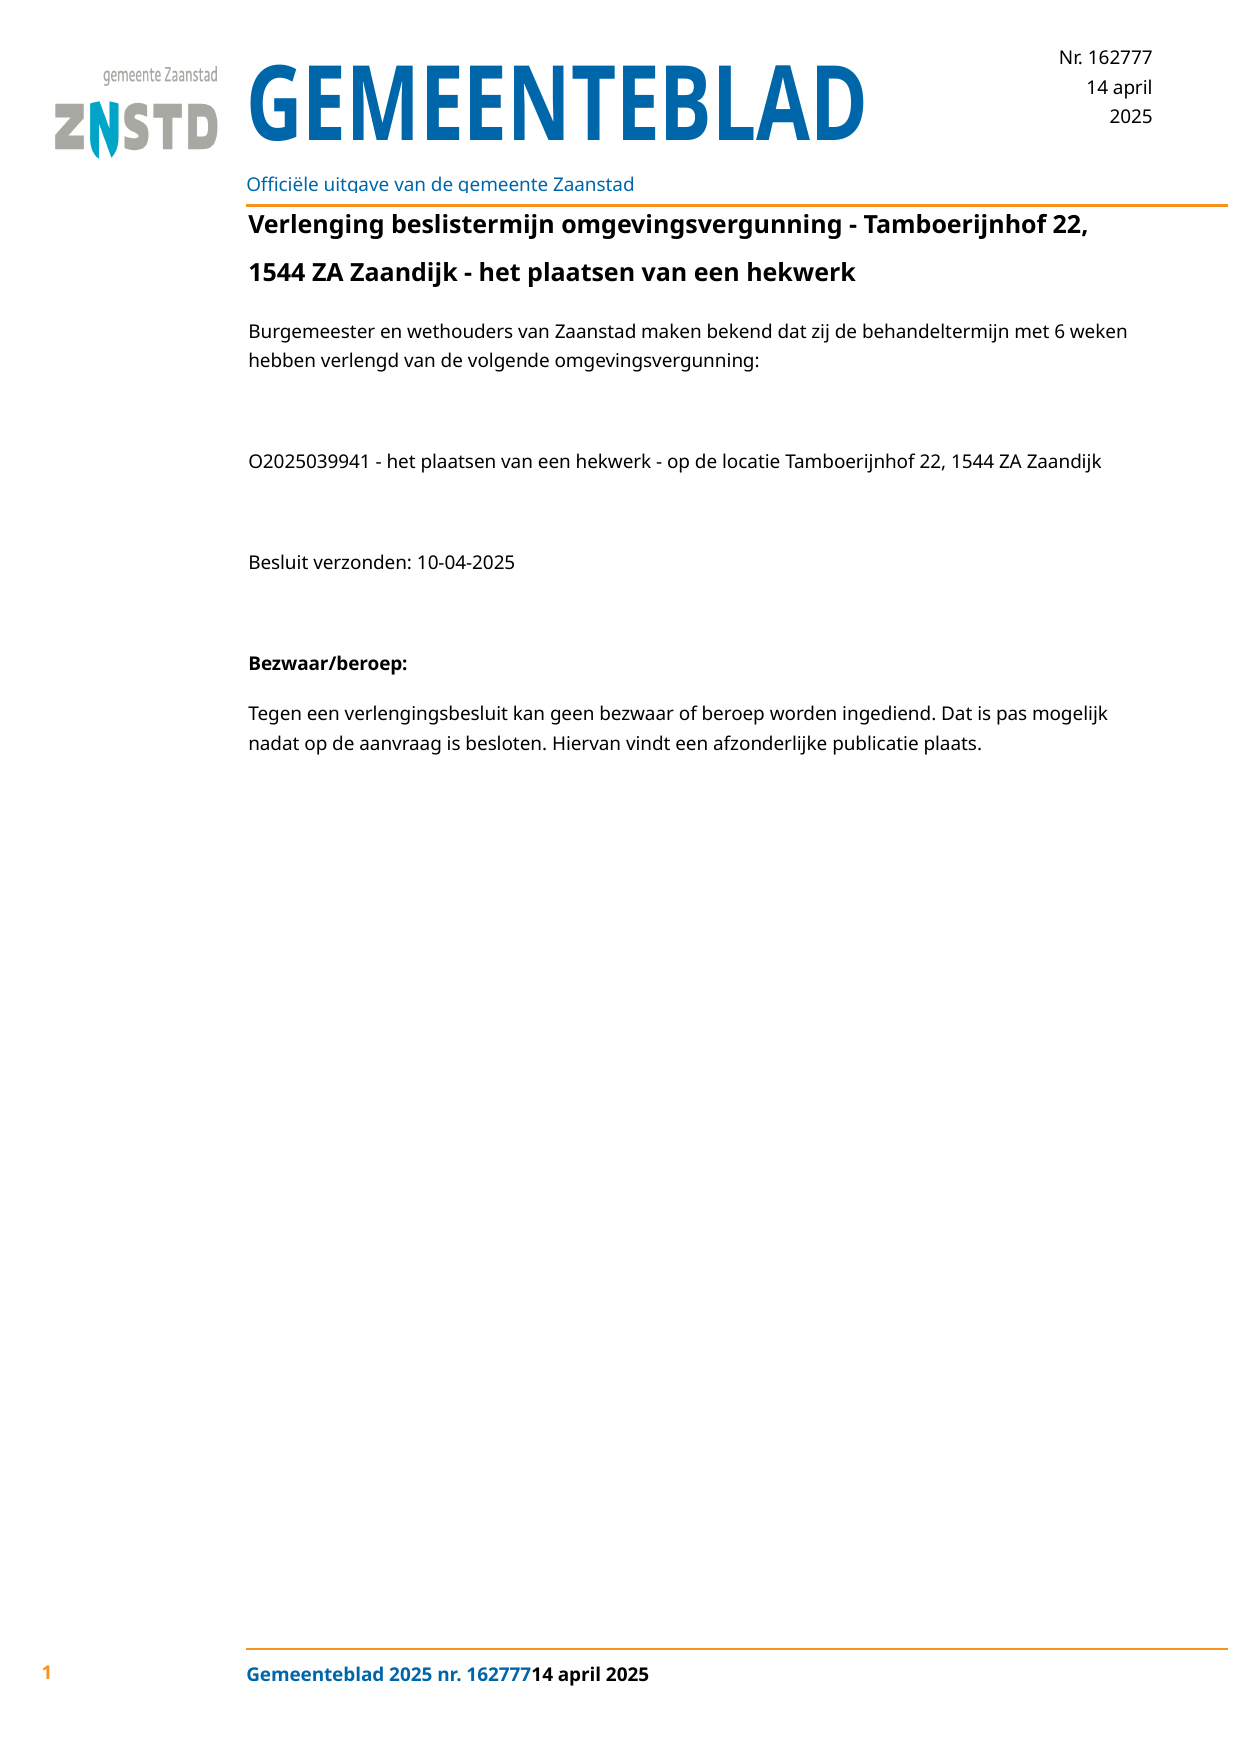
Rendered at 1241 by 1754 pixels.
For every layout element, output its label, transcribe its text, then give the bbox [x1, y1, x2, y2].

text Besluit verzonden: 10-04-2025 [248, 549, 1152, 575]
text Verlenging beslistermijn omgevingsvergunning - Tamboerijnhof 22, 1544 ZA Zaandijk - het plaatsen van een hekwerk [248, 207, 1152, 288]
text O2025039941 - het plaatsen van een hekwerk - op de locatie Tamboerijnhof 22, 1544 ZA Zaandijk [248, 448, 1152, 474]
text Burgemeester en wethouders van Zaanstad maken bekend dat zij de behandeltermijn met 6 weken hebben verlengd van de volgende omgevingsvergunning: [248, 318, 1152, 373]
text Bezwaar/beroep: [248, 650, 1152, 676]
text Tegen een verlengingsbesluit kan geen bezwaar of beroep worden ingediend. Dat is pas mogelijk nadat op de aanvraag is besloten. Hiervan vindt een afzonderlijke publicatie plaats. [248, 700, 1152, 756]
picture [41, 47, 231, 172]
